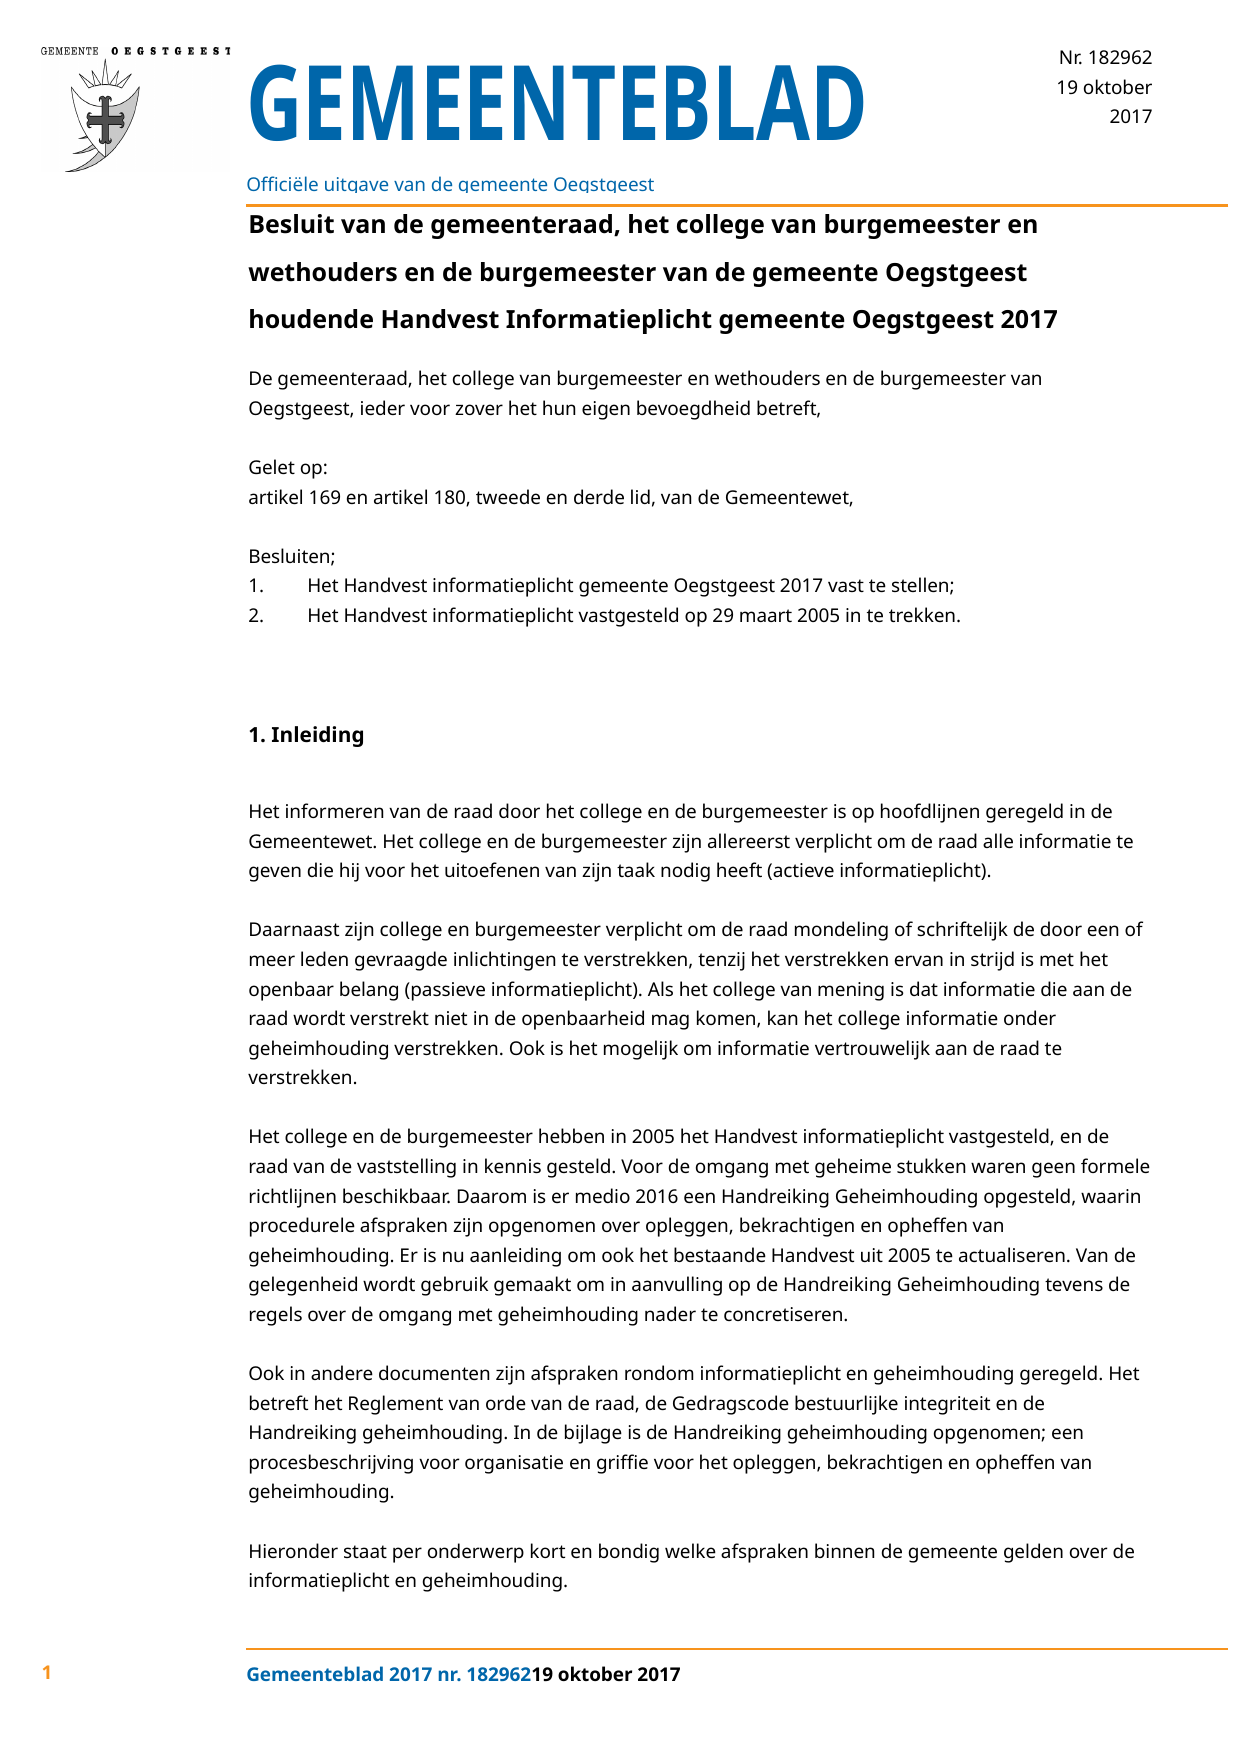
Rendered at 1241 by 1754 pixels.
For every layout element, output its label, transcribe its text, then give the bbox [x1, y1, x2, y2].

text Daarnaast zijn college en burgemeester verplicht om de raad mondeling of schriftelijk de door een of meer leden gevraagde inlichtingen te verstrekken, tenzij het verstrekken ervan in strijd is met het openbaar belang (passieve informatieplicht). Als het college van mening is dat informatie die aan de raad wordt verstrekt niet in de openbaarheid mag komen, kan het college informatie onder geheimhouding verstrekken. Ook is het mogelijk om informatie vertrouwelijk aan de raad te verstrekken. [248, 917, 1152, 1090]
text artikel 169 en artikel 180, tweede en derde lid, van de Gemeentewet, [248, 484, 1152, 509]
picture [41, 47, 231, 172]
text Het college en de burgemeester hebben in 2005 het Handvest informatieplicht vastgesteld, en de raad van de vaststelling in kennis gesteld. Voor de omgang met geheime stukken waren geen formele richtlijnen beschikbaar. Daarom is er medio 2016 een Handreiking Geheimhouding opgesteld, waarin procedurele afspraken zijn opgenomen over opleggen, bekrachtigen en opheffen van geheimhouding. Er is nu aanleiding om ook het bestaande Handvest uit 2005 te actualiseren. Van de gelegenheid wordt gebruik gemaakt om in aanvulling op de Handreiking Geheimhouding tevens de regels over de omgang met geheimhouding nader te concretiseren. [248, 1124, 1152, 1327]
text Hieronder staat per onderwerp kort en bondig welke afspraken binnen de gemeente gelden over de informatieplicht en geheimhouding. [248, 1538, 1152, 1593]
text 1. Inleiding [248, 721, 1152, 749]
list Het Handvest informatieplicht vastgesteld op 29 maart 2005 in te trekken. [248, 602, 1152, 628]
text Besluiten; [248, 543, 1152, 569]
text De gemeenteraad, het college van burgemeester en wethouders en de burgemeester van Oegstgeest, ieder voor zover het hun eigen bevoegdheid betreft, [248, 366, 1152, 421]
list Het Handvest informatieplicht gemeente Oegstgeest 2017 vast te stellen; [248, 573, 1152, 598]
text Gelet op: [248, 454, 1152, 480]
text Ook in andere documenten zijn afspraken rondom informatieplicht en geheimhouding geregeld. Het betreft het Reglement van orde van de raad, de Gedragscode bestuurlijke integriteit en de Handreiking geheimhouding. In de bijlage is de Handreiking geheimhouding opgenomen; een procesbeschrijving voor organisatie en griffie voor het opleggen, bekrachtigen en opheffen van geheimhouding. [248, 1360, 1152, 1504]
text Besluit van de gemeenteraad, het college van burgemeester en wethouders en de burgemeester van de gemeente Oegstgeest houdende Handvest Informatieplicht gemeente Oegstgeest 2017 [248, 207, 1152, 336]
text Het informeren van de raad door het college en de burgemeester is op hoofdlijnen geregeld in de Gemeentewet. Het college en de burgemeester zijn allereerst verplicht om de raad alle informatie te geven die hij voor het uitoefenen van zijn taak nodig heeft (actieve informatieplicht). [248, 798, 1152, 883]
